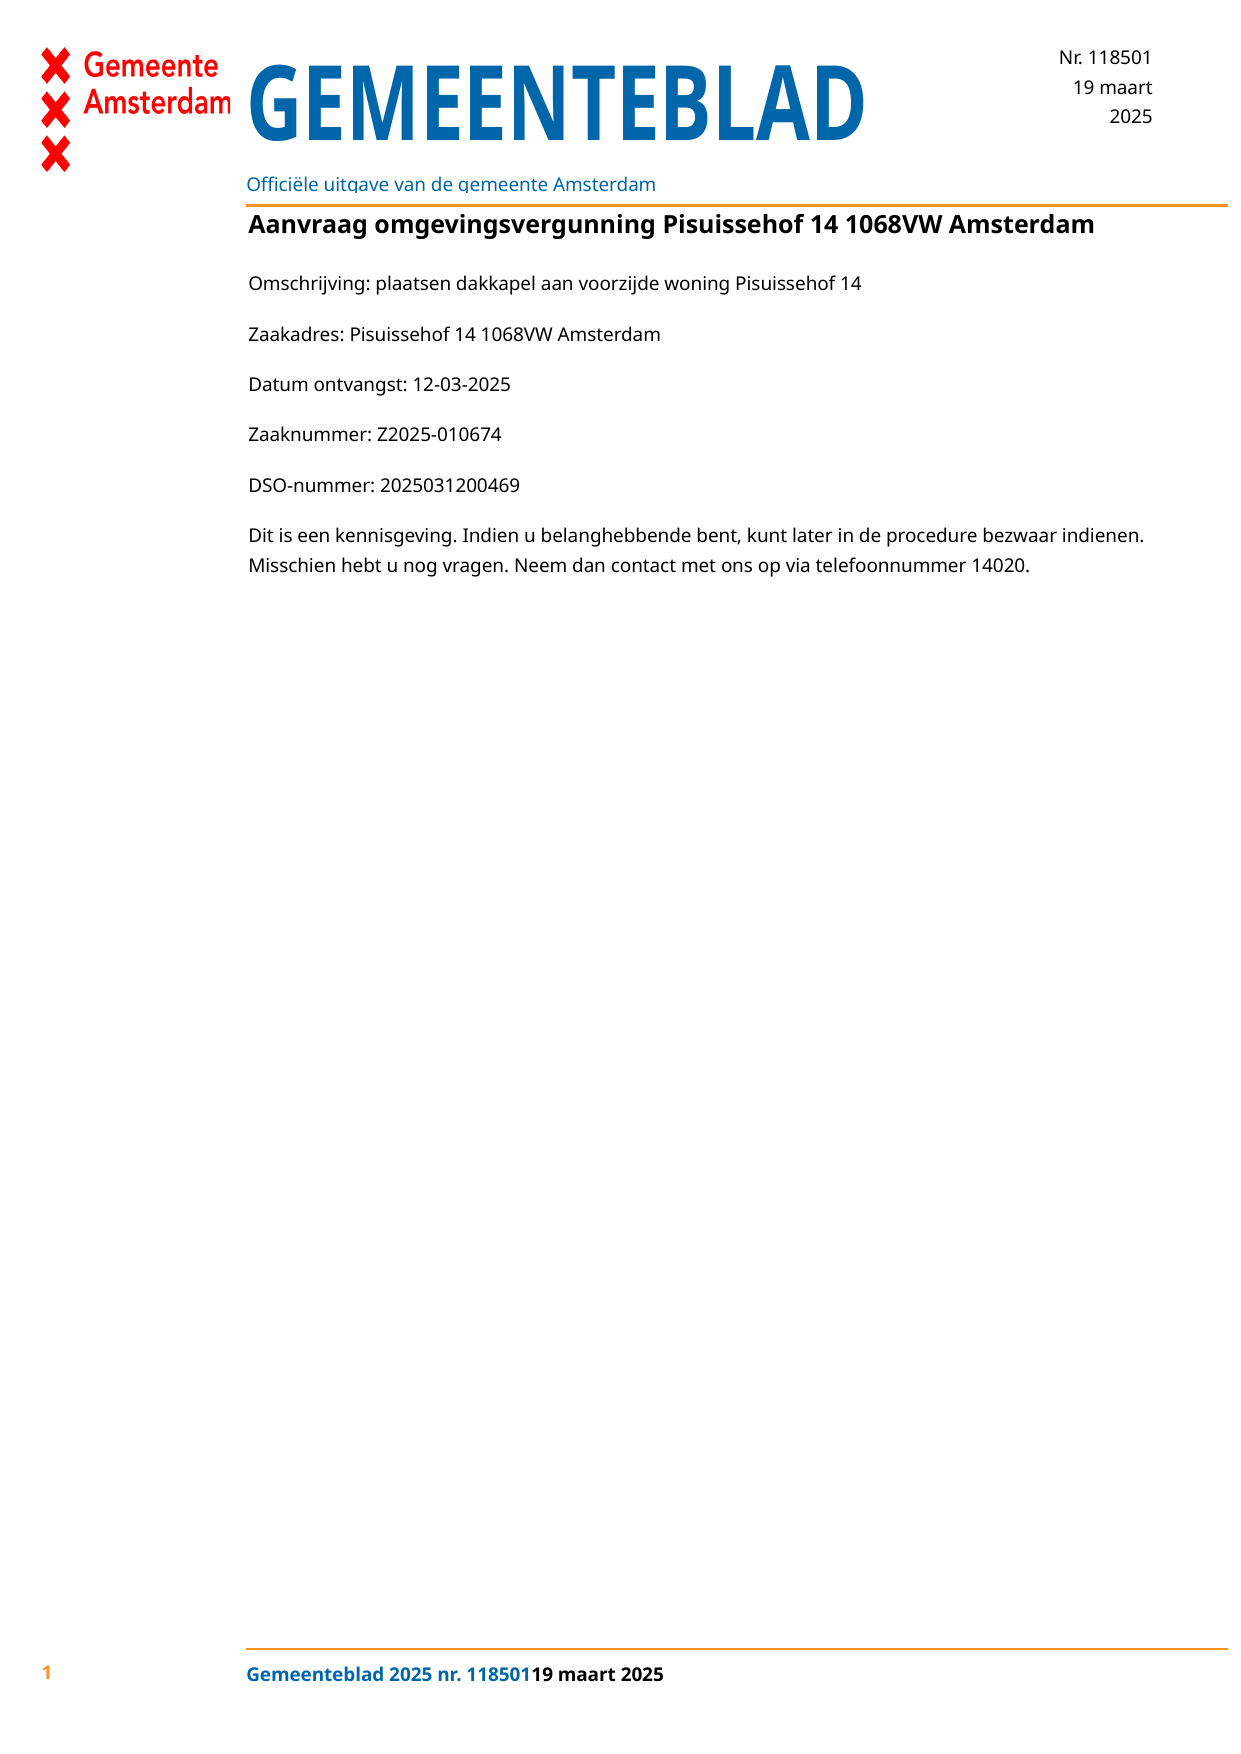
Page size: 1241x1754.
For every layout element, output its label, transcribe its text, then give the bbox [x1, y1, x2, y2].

text DSO-nummer: 2025031200469 [248, 472, 1152, 498]
text Omschrijving: plaatsen dakkapel aan voorzijde woning Pisuissehof 14 [248, 270, 1152, 296]
text Zaaknummer: Z2025-010674 [248, 422, 1152, 447]
picture [41, 47, 231, 172]
text Aanvraag omgevingsvergunning Pisuissehof 14 1068VW Amsterdam [248, 207, 1152, 241]
text Dit is een kennisgeving. Indien u belanghebbende bent, kunt later in de procedure bezwaar indienen. Misschien hebt u nog vragen. Neem dan contact met ons op via telefoonnummer 14020. [248, 522, 1152, 578]
text Zaakadres: Pisuissehof 14 1068VW Amsterdam [248, 321, 1152, 346]
text Datum ontvangst: 12-03-2025 [248, 371, 1152, 397]
